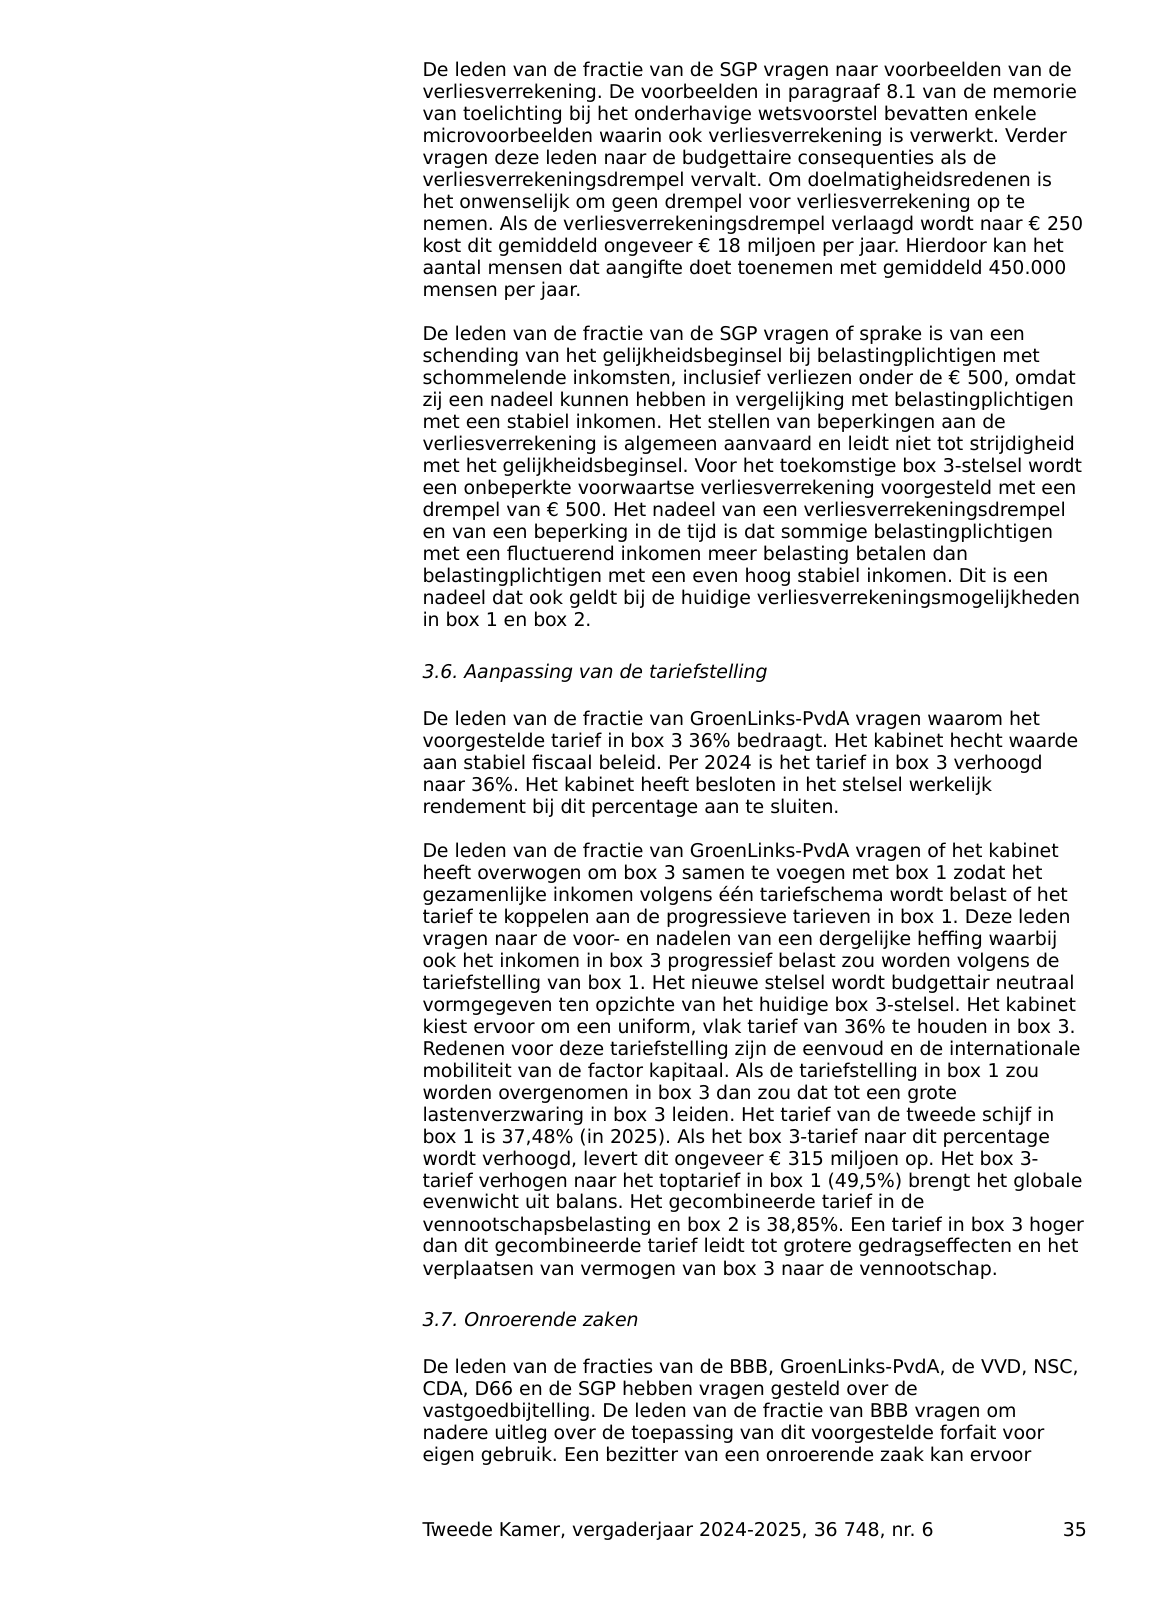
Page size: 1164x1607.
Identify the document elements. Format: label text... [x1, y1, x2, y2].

subtitle 3.7. Onroerende zaken [422, 1309, 1087, 1331]
text De leden van de fractie van de SGP vragen naar voorbeelden van de verliesverrekening. De voorbeelden in paragraaf 8.1 van de memorie van toelichting bij het onderhavige wetsvoorstel bevatten enkele microvoorbeelden waarin ook verliesverrekening is verwerkt. Verder vragen deze leden naar de budgettaire consequenties als de verliesverrekeningsdrempel vervalt. Om doelmatigheidsredenen is het onwenselijk om geen drempel voor verliesverrekening op te nemen. Als de verliesverrekeningsdrempel verlaagd wordt naar € 250 kost dit gemiddeld ongeveer € 18 miljoen per jaar. Hierdoor kan het aantal mensen dat aangifte doet toenemen met gemiddeld 450.000 mensen per jaar. [422, 59, 1087, 301]
subtitle 3.6. Aanpassing van de tariefstelling [422, 661, 1087, 683]
text De leden van de fractie van GroenLinks-PvdA vragen of het kabinet heeft overwogen om box 3 samen te voegen met box 1 zodat het gezamenlijke inkomen volgens één tariefschema wordt belast of het tarief te koppelen aan de progressieve tarieven in box 1. Deze leden vragen naar de voor- en nadelen van een dergelijke heffing waarbij ook het inkomen in box 3 progressief belast zou worden volgens de tariefstelling van box 1. Het nieuwe stelsel wordt budgettair neutraal vormgegeven ten opzichte van het huidige box 3-stelsel. Het kabinet kiest ervoor om een uniform, vlak tarief van 36% te houden in box 3. Redenen voor deze tariefstelling zijn de eenvoud en de internationale mobiliteit van de factor kapitaal. Als de tariefstelling in box 1 zou worden overgenomen in box 3 dan zou dat tot een grote lastenverzwaring in box 3 leiden. Het tarief van de tweede schijf in box 1 is 37,48% (in 2025). Als het box 3-tarief naar dit percentage wordt verhoogd, levert dit ongeveer € 315 miljoen op. Het box 3-tarief verhogen naar het toptarief in box 1 (49,5%) brengt het globale evenwicht uit balans. Het gecombineerde tarief in de vennootschapsbelasting en box 2 is 38,85%. Een tarief in box 3 hoger dan dit gecombineerde tarief leidt tot grotere gedragseffecten en het verplaatsen van vermogen van box 3 naar de vennootschap. [422, 840, 1087, 1279]
text De leden van de fractie van de SGP vragen of sprake is van een schending van het gelijkheidsbeginsel bij belastingplichtigen met schommelende inkomsten, inclusief verliezen onder de € 500, omdat zij een nadeel kunnen hebben in vergelijking met belastingplichtigen met een stabiel inkomen. Het stellen van beperkingen aan de verliesverrekening is algemeen aanvaard en leidt niet tot strijdigheid met het gelijkheidsbeginsel. Voor het toekomstige box 3-stelsel wordt een onbeperkte voorwaartse verliesverrekening voorgesteld met een drempel van € 500. Het nadeel van een verliesverrekeningsdrempel en van een beperking in de tijd is dat sommige belastingplichtigen met een fluctuerend inkomen meer belasting betalen dan belastingplichtigen met een even hoog stabiel inkomen. Dit is een nadeel dat ook geldt bij de huidige verliesverrekeningsmogelijkheden in box 1 en box 2. [422, 323, 1087, 631]
text De leden van de fracties van de BBB, GroenLinks-PvdA, de VVD, NSC, CDA, D66 en de SGP hebben vragen gesteld over de vastgoedbijtelling. De leden van de fractie van BBB vragen om nadere uitleg over de toepassing van dit voorgestelde forfait voor eigen gebruik. Een bezitter van een onroerende zaak kan ervoor [422, 1356, 1087, 1466]
text De leden van de fractie van GroenLinks-PvdA vragen waarom het voorgestelde tarief in box 3 36% bedraagt. Het kabinet hecht waarde aan stabiel fiscaal beleid. Per 2024 is het tarief in box 3 verhoogd naar 36%. Het kabinet heeft besloten in het stelsel werkelijk rendement bij dit percentage aan te sluiten. [422, 708, 1087, 818]
